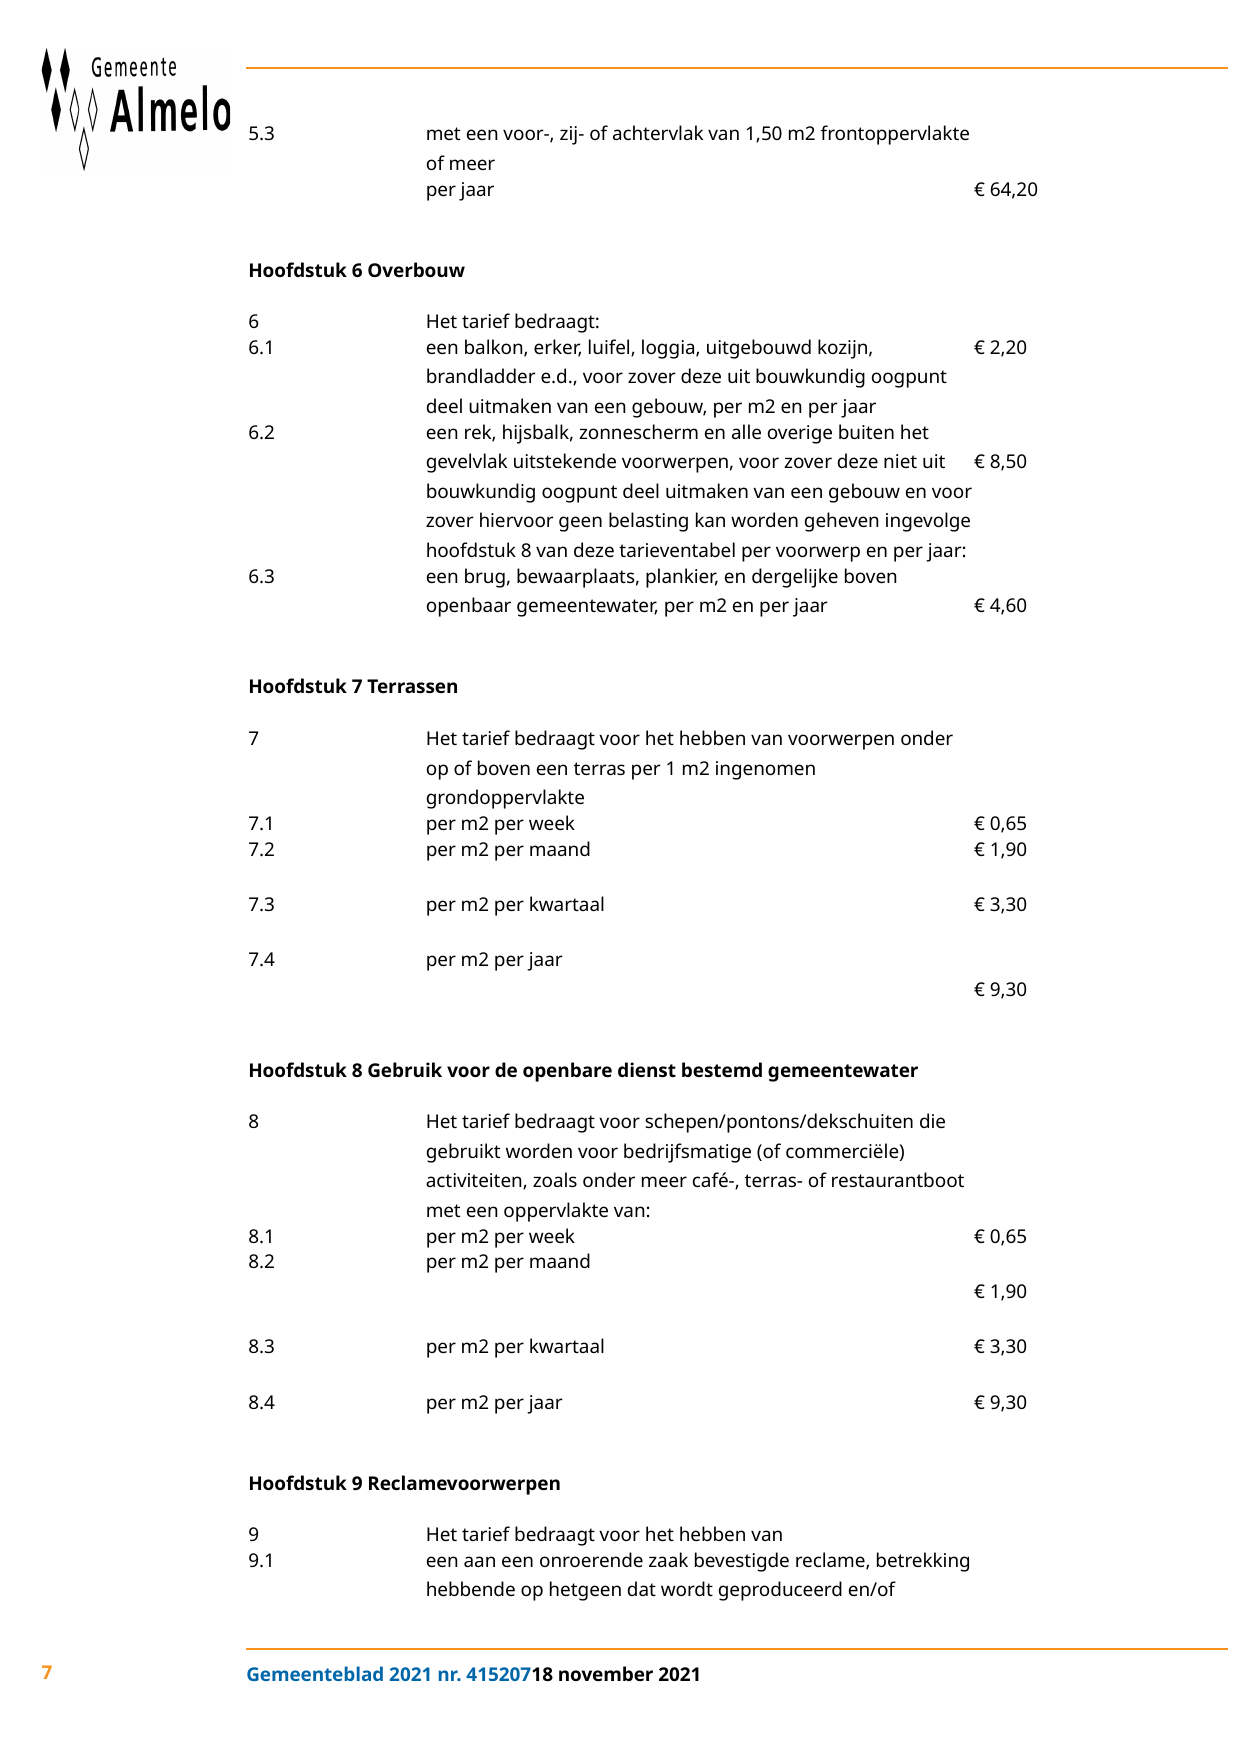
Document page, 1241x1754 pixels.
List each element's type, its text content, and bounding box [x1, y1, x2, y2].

table_cell Hoofdstuk 7 Terrassen [248, 674, 974, 699]
table_cell [426, 283, 974, 308]
table_cell 7.1 [248, 810, 426, 836]
table_cell Het tarief bedraagt voor het hebben van [426, 1521, 974, 1547]
table_cell 6.1 [248, 334, 426, 419]
table_cell Hoofdstuk 6 Overbouw [248, 257, 974, 283]
table_cell [974, 257, 1152, 283]
table_cell € 2,20 [974, 334, 1152, 419]
table_cell [248, 699, 426, 725]
table_cell 8 [248, 1109, 426, 1223]
table_cell [974, 1496, 1152, 1521]
table_cell [974, 121, 1152, 176]
table_cell [974, 1547, 1152, 1602]
table_cell 9 [248, 1521, 426, 1547]
table_cell [426, 648, 974, 674]
table_cell per m2 per maand [426, 836, 974, 891]
table_cell 8.1 [248, 1223, 426, 1249]
table_cell [426, 231, 974, 257]
table_cell een aan een onroerende zaak bevestigde reclame, betrekking hebbende op hetgeen dat wordt geproduceerd en/of [426, 1547, 974, 1602]
table_cell [974, 1083, 1152, 1108]
picture [41, 47, 231, 172]
table_cell een balkon, erker, luifel, loggia, uitgebouwd kozijn, brandladder e.d., voor zover deze uit bouwkundig oogpunt deel uitmaken van een gebouw, per m2 en per jaar [426, 334, 974, 419]
table_cell 6.3 [248, 563, 426, 648]
table_cell een rek, hijsbalk, zonnescherm en alle overige buiten het gevelvlak uitstekende voorwerpen, voor zover deze niet uit bouwkundig oogpunt deel uitmaken van een gebouw en voor zover hiervoor geen belasting kan worden geheven ingevolge hoofdstuk 8 van deze tarieventabel per voorwerp en per jaar: [426, 419, 974, 563]
table_cell met een voor-, zij- of achtervlak van 1,50 m2 frontoppervlakte of meer [426, 121, 974, 176]
table_cell 6.2 [248, 419, 426, 563]
table_cell € 8,50 [974, 419, 1152, 563]
table_cell [248, 648, 426, 674]
table_cell per m2 per jaar [426, 946, 974, 1031]
table_cell Hoofdstuk 8 Gebruik voor de openbare dienst bestemd gemeentewater [248, 1057, 974, 1083]
table_cell [248, 176, 426, 231]
table_cell [974, 1470, 1152, 1496]
table_cell € 3,30 [974, 891, 1152, 946]
table_cell [426, 1496, 974, 1521]
table_cell € 64,20 [974, 176, 1152, 231]
table_cell per m2 per kwartaal [426, 1334, 974, 1389]
table_cell [248, 1444, 426, 1470]
table_cell [248, 95, 426, 121]
table_cell € 4,60 [974, 563, 1152, 648]
table_cell € 1,90 [974, 1249, 1152, 1333]
table_cell € 9,30 [974, 946, 1152, 1031]
table_cell [248, 1031, 426, 1057]
table_cell 7.3 [248, 891, 426, 946]
table_cell [974, 1109, 1152, 1223]
table_cell [248, 283, 426, 308]
table_cell 9.1 [248, 1547, 426, 1602]
table_cell € 1,90 [974, 836, 1152, 891]
table_cell [426, 95, 974, 121]
table_cell € 3,30 [974, 1334, 1152, 1389]
table_cell € 9,30 [974, 1389, 1152, 1444]
table_cell [974, 1057, 1152, 1083]
table_cell [974, 725, 1152, 810]
table_cell Het tarief bedraagt: [426, 308, 974, 334]
table_cell Het tarief bedraagt voor het hebben van voorwerpen onder op of boven een terras per 1 m2 ingenomen grondoppervlakte [426, 725, 974, 810]
table_cell een brug, bewaarplaats, plankier, en dergelijke boven openbaar gemeentewater, per m2 en per jaar [426, 563, 974, 648]
table_cell [974, 1444, 1152, 1470]
table_cell per m2 per jaar [426, 1389, 974, 1444]
table_cell [974, 308, 1152, 334]
table_cell € 0,65 [974, 810, 1152, 836]
table_cell [974, 674, 1152, 699]
table_cell [974, 231, 1152, 257]
table_cell [248, 1496, 426, 1521]
table_cell [974, 95, 1152, 121]
table_cell per m2 per kwartaal [426, 891, 974, 946]
table_cell per jaar [426, 176, 974, 231]
table_cell [974, 1031, 1152, 1057]
table_cell per m2 per week [426, 1223, 974, 1249]
table_cell 7 [248, 725, 426, 810]
table_cell 7.2 [248, 836, 426, 891]
table_cell [974, 648, 1152, 674]
table_cell [426, 1444, 974, 1470]
table_cell Hoofdstuk 9 Reclamevoorwerpen [248, 1470, 974, 1496]
table_cell [974, 1521, 1152, 1547]
table_cell 8.4 [248, 1389, 426, 1444]
table_cell [974, 283, 1152, 308]
table_cell [426, 699, 974, 725]
table_cell [426, 1031, 974, 1057]
table_cell [248, 231, 426, 257]
table_cell per m2 per week [426, 810, 974, 836]
table_cell 7.4 [248, 946, 426, 1031]
table_cell 5.3 [248, 121, 426, 176]
table_cell [248, 1083, 426, 1108]
table_cell € 0,65 [974, 1223, 1152, 1249]
table_cell 8.3 [248, 1334, 426, 1389]
table_cell [974, 699, 1152, 725]
table_cell 8.2 [248, 1249, 426, 1333]
table_cell per m2 per maand [426, 1249, 974, 1333]
table_cell [426, 1083, 974, 1108]
table_cell 6 [248, 308, 426, 334]
table_cell Het tarief bedraagt voor schepen/pontons/dekschuiten die gebruikt worden voor bedrijfsmatige (of commerciële) activiteiten, zoals onder meer café-, terras- of restaurantboot met een oppervlakte van: [426, 1109, 974, 1223]
